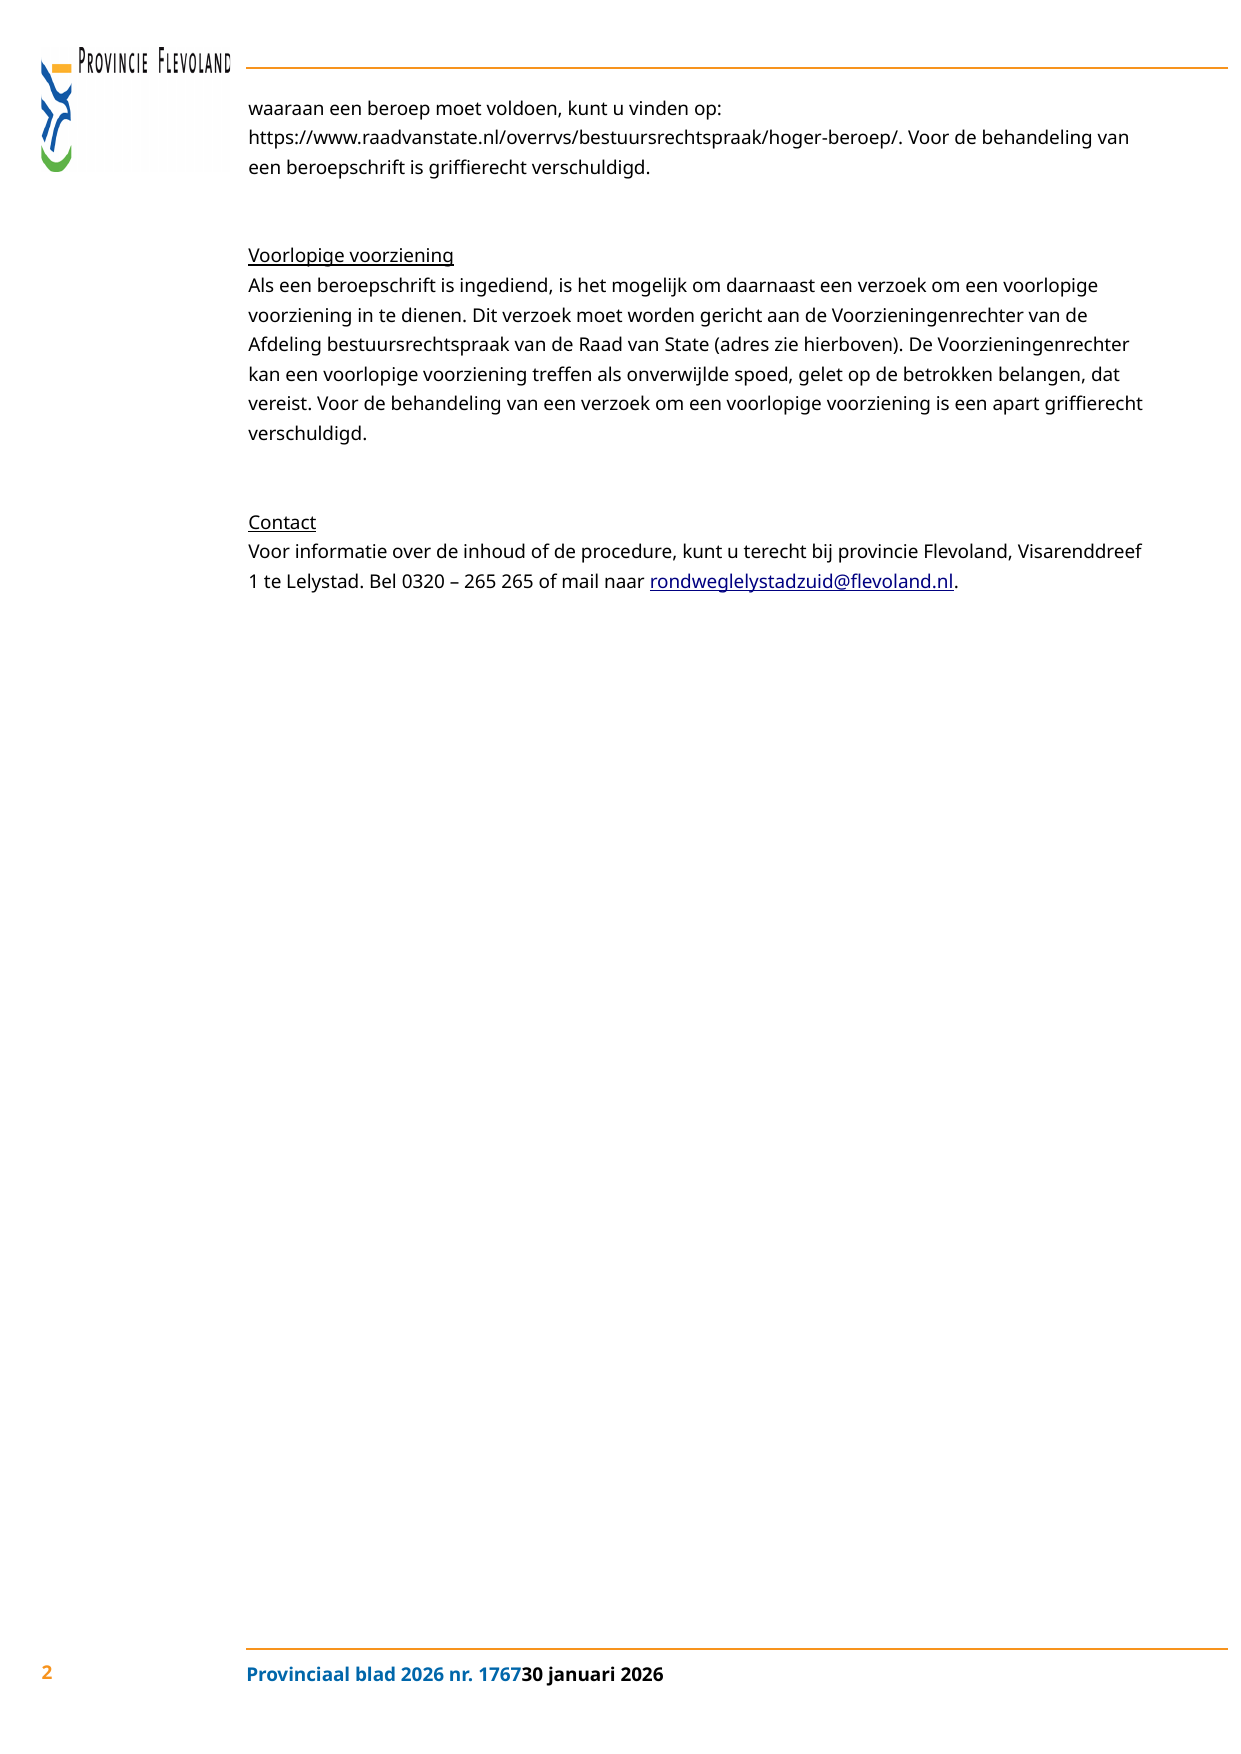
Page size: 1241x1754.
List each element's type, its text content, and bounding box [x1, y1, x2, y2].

text Voorlopige voorziening [248, 243, 1152, 268]
text Als een beroepschrift is ingediend, is het mogelijk om daarnaast een verzoek om een voorlopige voorziening in te dienen. Dit verzoek moet worden gericht aan de Voorzieningenrechter van de Afdeling bestuursrechtspraak van de Raad van State (adres zie hierboven). De Voorzieningenrechter kan een voorlopige voorziening treffen als onverwijlde spoed, gelet op de betrokken belangen, dat vereist. Voor de behandeling van een verzoek om een voorlopige voorziening is een apart griffierecht verschuldigd. [248, 272, 1152, 446]
text Voor informatie over de inhoud of de procedure, kunt u terecht bij provincie Flevoland, Visarenddreef 1 te Lelystad. Bel 0320 – 265 265 of mail naar rondweglelystadzuid@flevoland.nl. [248, 538, 1152, 594]
text Contact [248, 509, 1152, 535]
picture [41, 47, 231, 172]
text waaraan een beroep moet voldoen, kunt u vinden op: https://www.raadvanstate.nl/overrvs/bestuursrechtspraak/hoger-beroep/. Voor de behandeling van een beroepschrift is griffierecht verschuldigd. [248, 95, 1152, 180]
